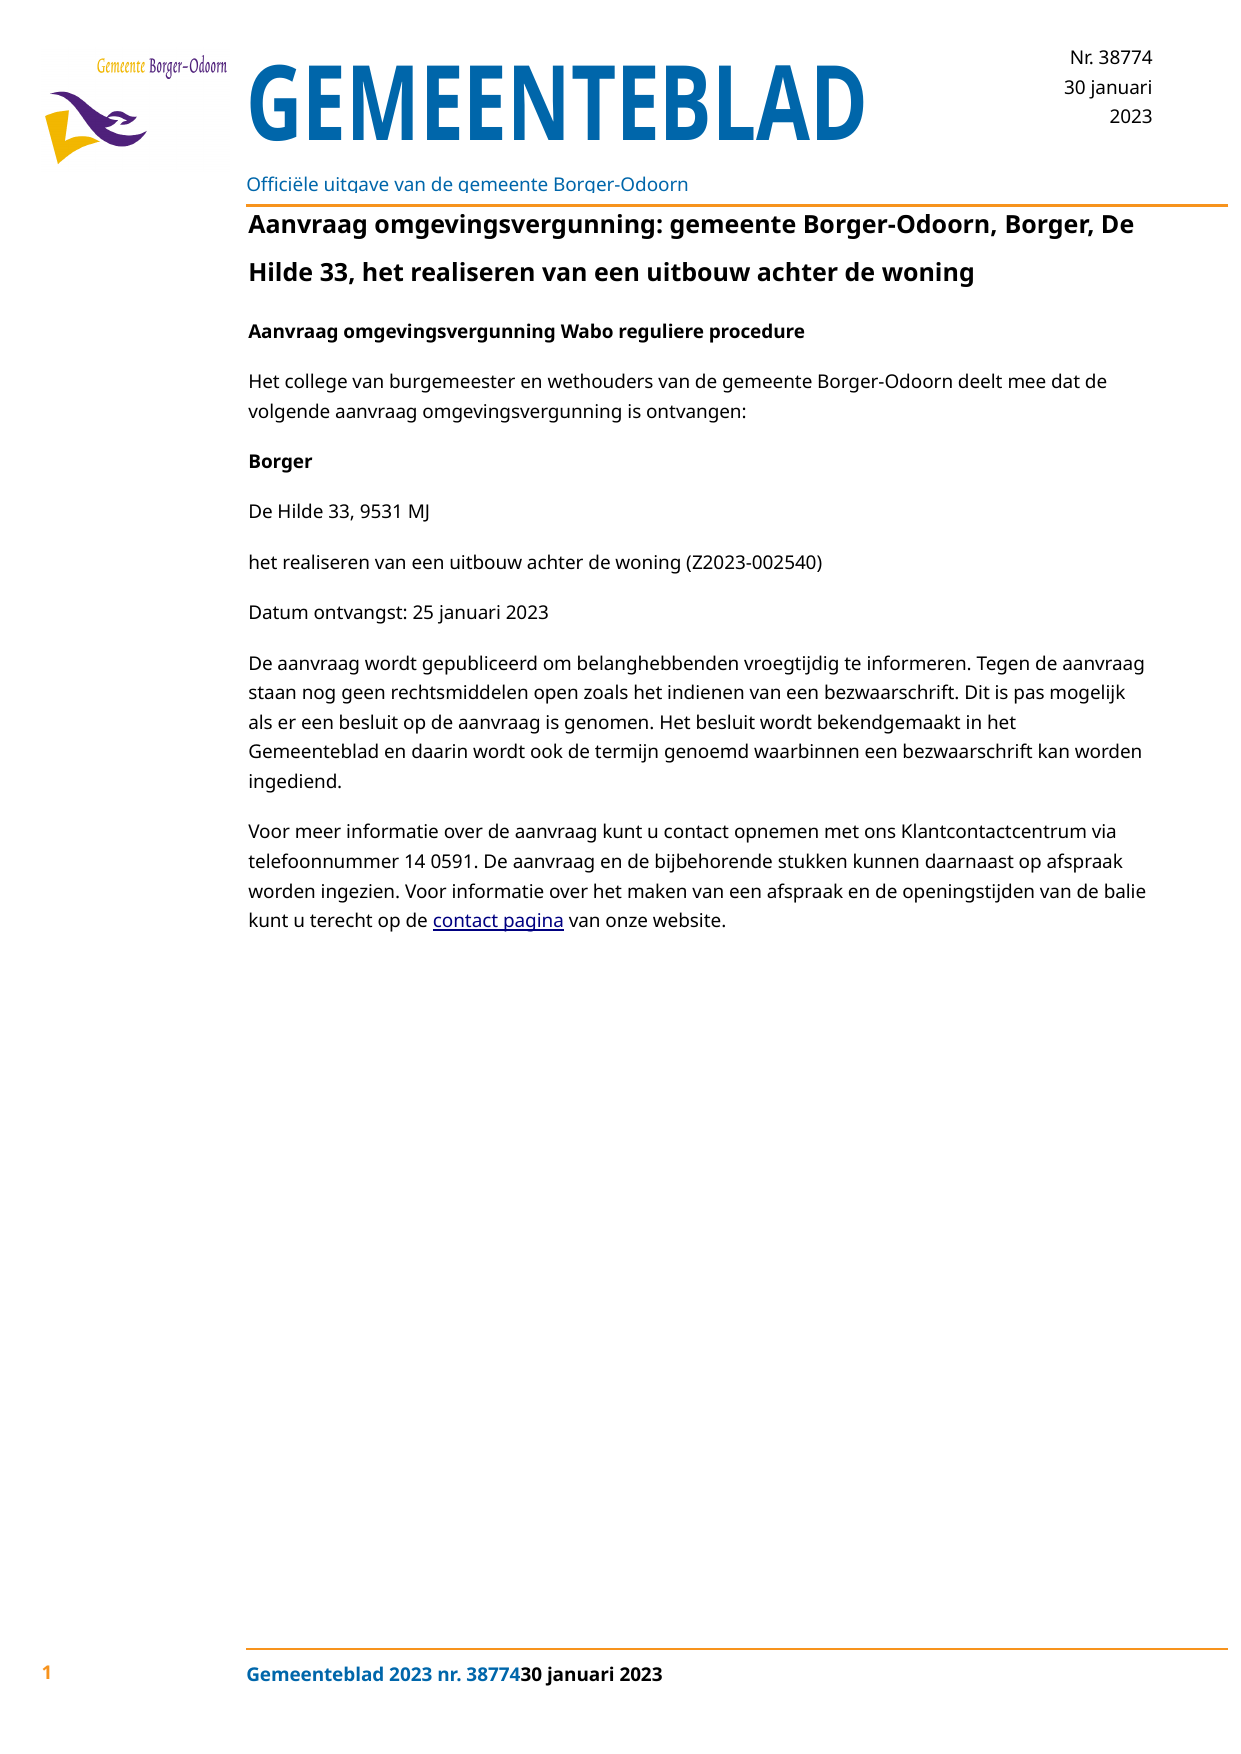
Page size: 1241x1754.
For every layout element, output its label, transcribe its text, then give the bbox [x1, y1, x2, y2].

text Voor meer informatie over de aanvraag kunt u contact opnemen met ons Klantcontactcentrum via telefoonnummer 14 0591. De aanvraag en de bijbehorende stukken kunnen daarnaast op afspraak worden ingezien. Voor informatie over het maken van een afspraak en de openingstijden van de balie kunt u terecht op de contact pagina van onze website. [248, 819, 1152, 933]
text Het college van burgemeester en wethouders van de gemeente Borger-Odoorn deelt mee dat de volgende aanvraag omgevingsvergunning is ontvangen: [248, 368, 1152, 424]
text Datum ontvangst: 25 januari 2023 [248, 599, 1152, 625]
text De aanvraag wordt gepubliceerd om belanghebbenden vroegtijdig te informeren. Tegen de aanvraag staan nog geen rechtsmiddelen open zoals het indienen van een bezwaarschrift. Dit is pas mogelijk als er een besluit op de aanvraag is genomen. Het besluit wordt bekendgemaakt in het Gemeenteblad en daarin wordt ook de termijn genoemd waarbinnen een bezwaarschrift kan worden ingediend. [248, 650, 1152, 794]
text Aanvraag omgevingsvergunning: gemeente Borger-Odoorn, Borger, De Hilde 33, het realiseren van een uitbouw achter de woning [248, 207, 1152, 288]
text Borger [248, 448, 1152, 474]
text De Hilde 33, 9531 MJ [248, 499, 1152, 524]
text Aanvraag omgevingsvergunning Wabo reguliere procedure [248, 318, 1152, 344]
text het realiseren van een uitbouw achter de woning (Z2023-002540) [248, 549, 1152, 575]
picture [41, 47, 231, 172]
